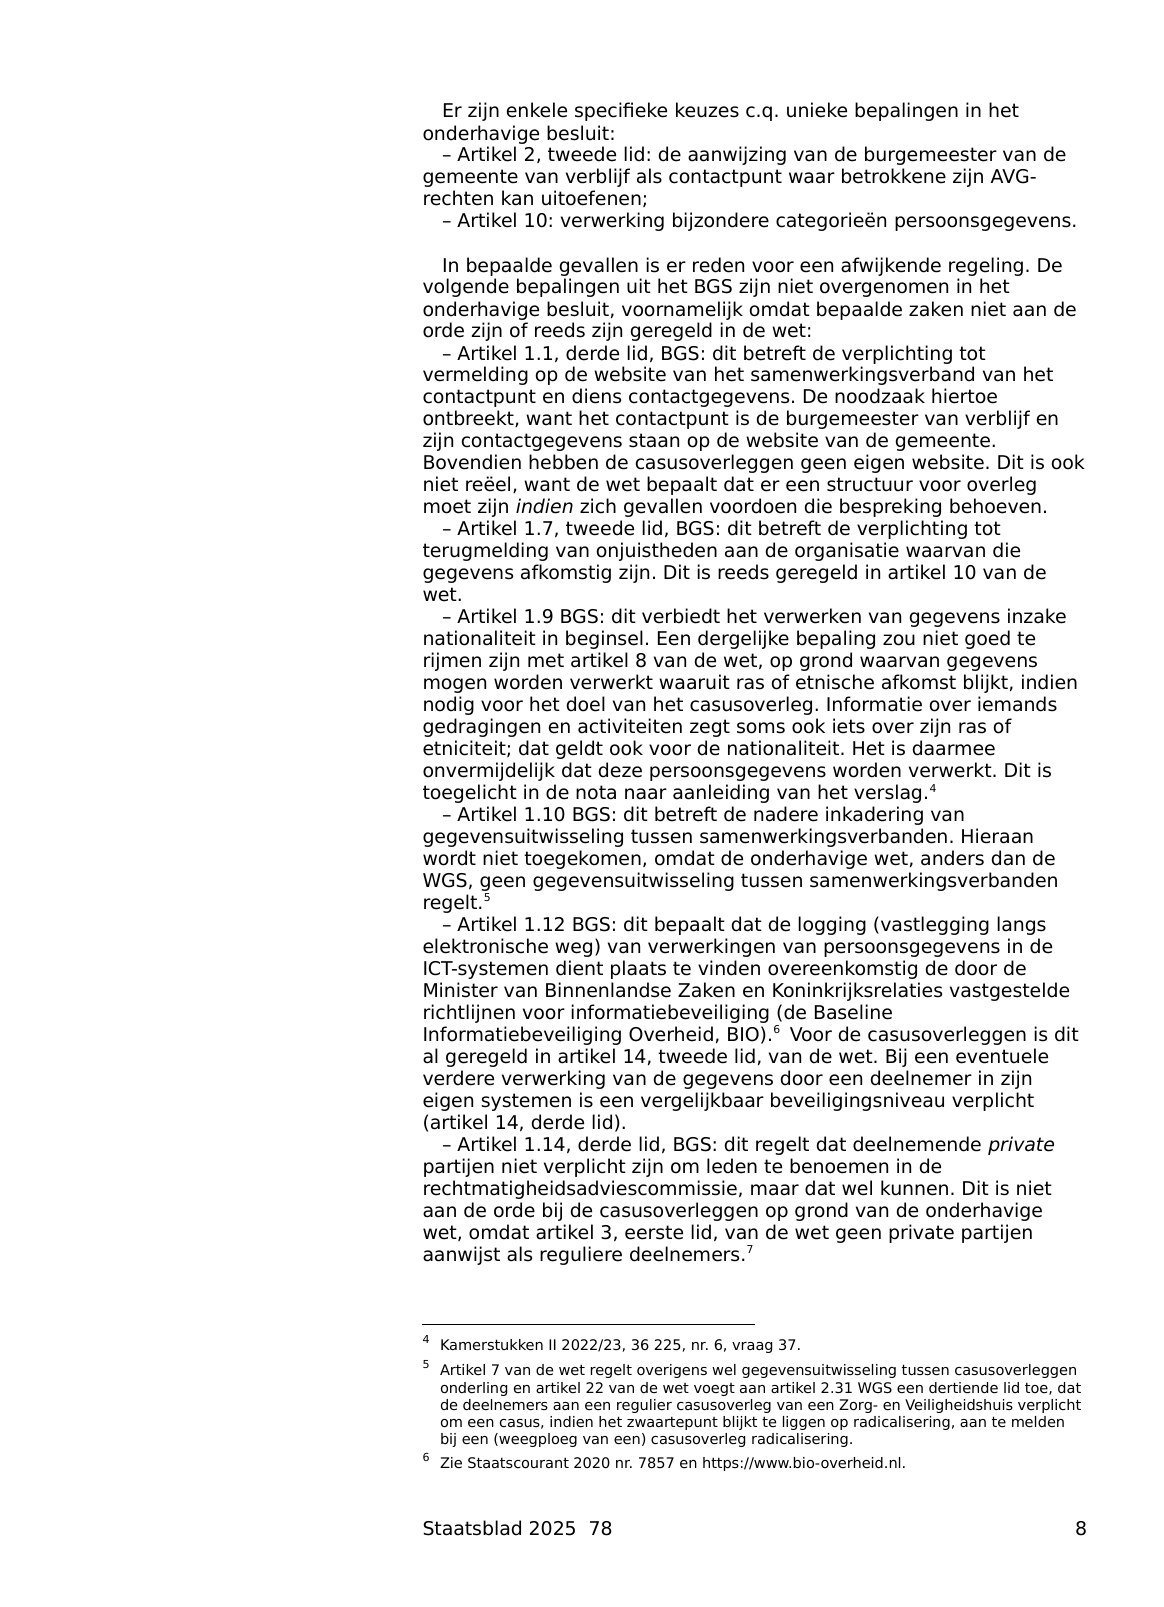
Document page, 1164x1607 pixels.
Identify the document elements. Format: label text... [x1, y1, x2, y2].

text Kamerstukken II 2022/23, 36 225, nr. 6, vraag 37. [422, 1333, 1087, 1355]
text In bepaalde gevallen is er reden voor een afwijkende regeling. De volgende bepalingen uit het BGS zijn niet overgenomen in het onderhavige besluit, voornamelijk omdat bepaalde zaken niet aan de orde zijn of reeds zijn geregeld in de wet: [422, 254, 1087, 342]
text – Artikel 1.12 BGS: dit bepaalt dat de logging (vastlegging langs elektronische weg) van verwerkingen van persoonsgegevens in de ICT-systemen dient plaats te vinden overeenkomstig de door de Minister van Binnenlandse Zaken en Koninkrijksrelaties vastgestelde richtlijnen voor informatiebeveiliging (de Baseline Informatiebeveiliging Overheid, BIO). Voor de casusoverleggen is dit al geregeld in artikel 14, tweede lid, van de wet. Bij een eventuele verdere verwerking van de gegevens door een deelnemer in zijn eigen systemen is een vergelijkbaar beveiligingsniveau verplicht (artikel 14, derde lid). [422, 914, 1087, 1134]
text – Artikel 1.9 BGS: dit verbiedt het verwerken van gegevens inzake nationaliteit in beginsel. Een dergelijke bepaling zou niet goed te rijmen zijn met artikel 8 van de wet, op grond waarvan gegevens mogen worden verwerkt waaruit ras of etnische afkomst blijkt, indien nodig voor het doel van het casusoverleg. Informatie over iemands gedragingen en activiteiten zegt soms ook iets over zijn ras of etniciteit; dat geldt ook voor de nationaliteit. Het is daarmee onvermijdelijk dat deze persoonsgegevens worden verwerkt. Dit is toegelicht in de nota naar aanleiding van het verslag. [422, 606, 1087, 804]
text – Artikel 1.1, derde lid, BGS: dit betreft de verplichting tot vermelding op de website van het samenwerkingsverband van het contactpunt en diens contactgegevens. De noodzaak hiertoe ontbreekt, want het contactpunt is de burgemeester van verblijf en zijn contactgegevens staan op de website van de gemeente. Bovendien hebben de casusoverleggen geen eigen website. Dit is ook niet reëel, want de wet bepaalt dat er een structuur voor overleg moet zijn indien zich gevallen voordoen die bespreking behoeven. [422, 342, 1087, 518]
text Er zijn enkele specifieke keuzes c.q. unieke bepalingen in het onderhavige besluit: [422, 100, 1087, 144]
text – Artikel 10: verwerking bijzondere categorieën persoonsgegevens. [422, 210, 1087, 232]
text – Artikel 2, tweede lid: de aanwijzing van de burgemeester van de gemeente van verblijf als contactpunt waar betrokkene zijn AVG-rechten kan uitoefenen; [422, 144, 1087, 210]
text Zie Staatscourant 2020 nr. 7857 en https://www.bio-overheid.nl. [422, 1451, 1087, 1473]
text – Artikel 1.7, tweede lid, BGS: dit betreft de verplichting tot terugmelding van onjuistheden aan de organisatie waarvan die gegevens afkomstig zijn. Dit is reeds geregeld in artikel 10 van de wet. [422, 518, 1087, 606]
text – Artikel 1.10 BGS: dit betreft de nadere inkadering van gegevensuitwisseling tussen samenwerkingsverbanden. Hieraan wordt niet toegekomen, omdat de onderhavige wet, anders dan de WGS, geen gegevensuitwisseling tussen samenwerkingsverbanden regelt. [422, 804, 1087, 914]
text Artikel 7 van de wet regelt overigens wel gegevensuitwisseling tussen casusoverleggen onderling en artikel 22 van de wet voegt aan artikel 2.31 WGS een dertiende lid toe, dat de deelnemers aan een regulier casusoverleg van een Zorg- en Veiligheidshuis verplicht om een casus, indien het zwaartepunt blijkt te liggen op radicalisering, aan te melden bij een (weegploeg van een) casusoverleg radicalisering. [422, 1358, 1087, 1448]
text – Artikel 1.14, derde lid, BGS: dit regelt dat deelnemende private partijen niet verplicht zijn om leden te benoemen in de rechtmatigheidsadviescommissie, maar dat wel kunnen. Dit is niet aan de orde bij de casusoverleggen op grond van de onderhavige wet, omdat artikel 3, eerste lid, van de wet geen private partijen aanwijst als reguliere deelnemers. [422, 1134, 1087, 1266]
